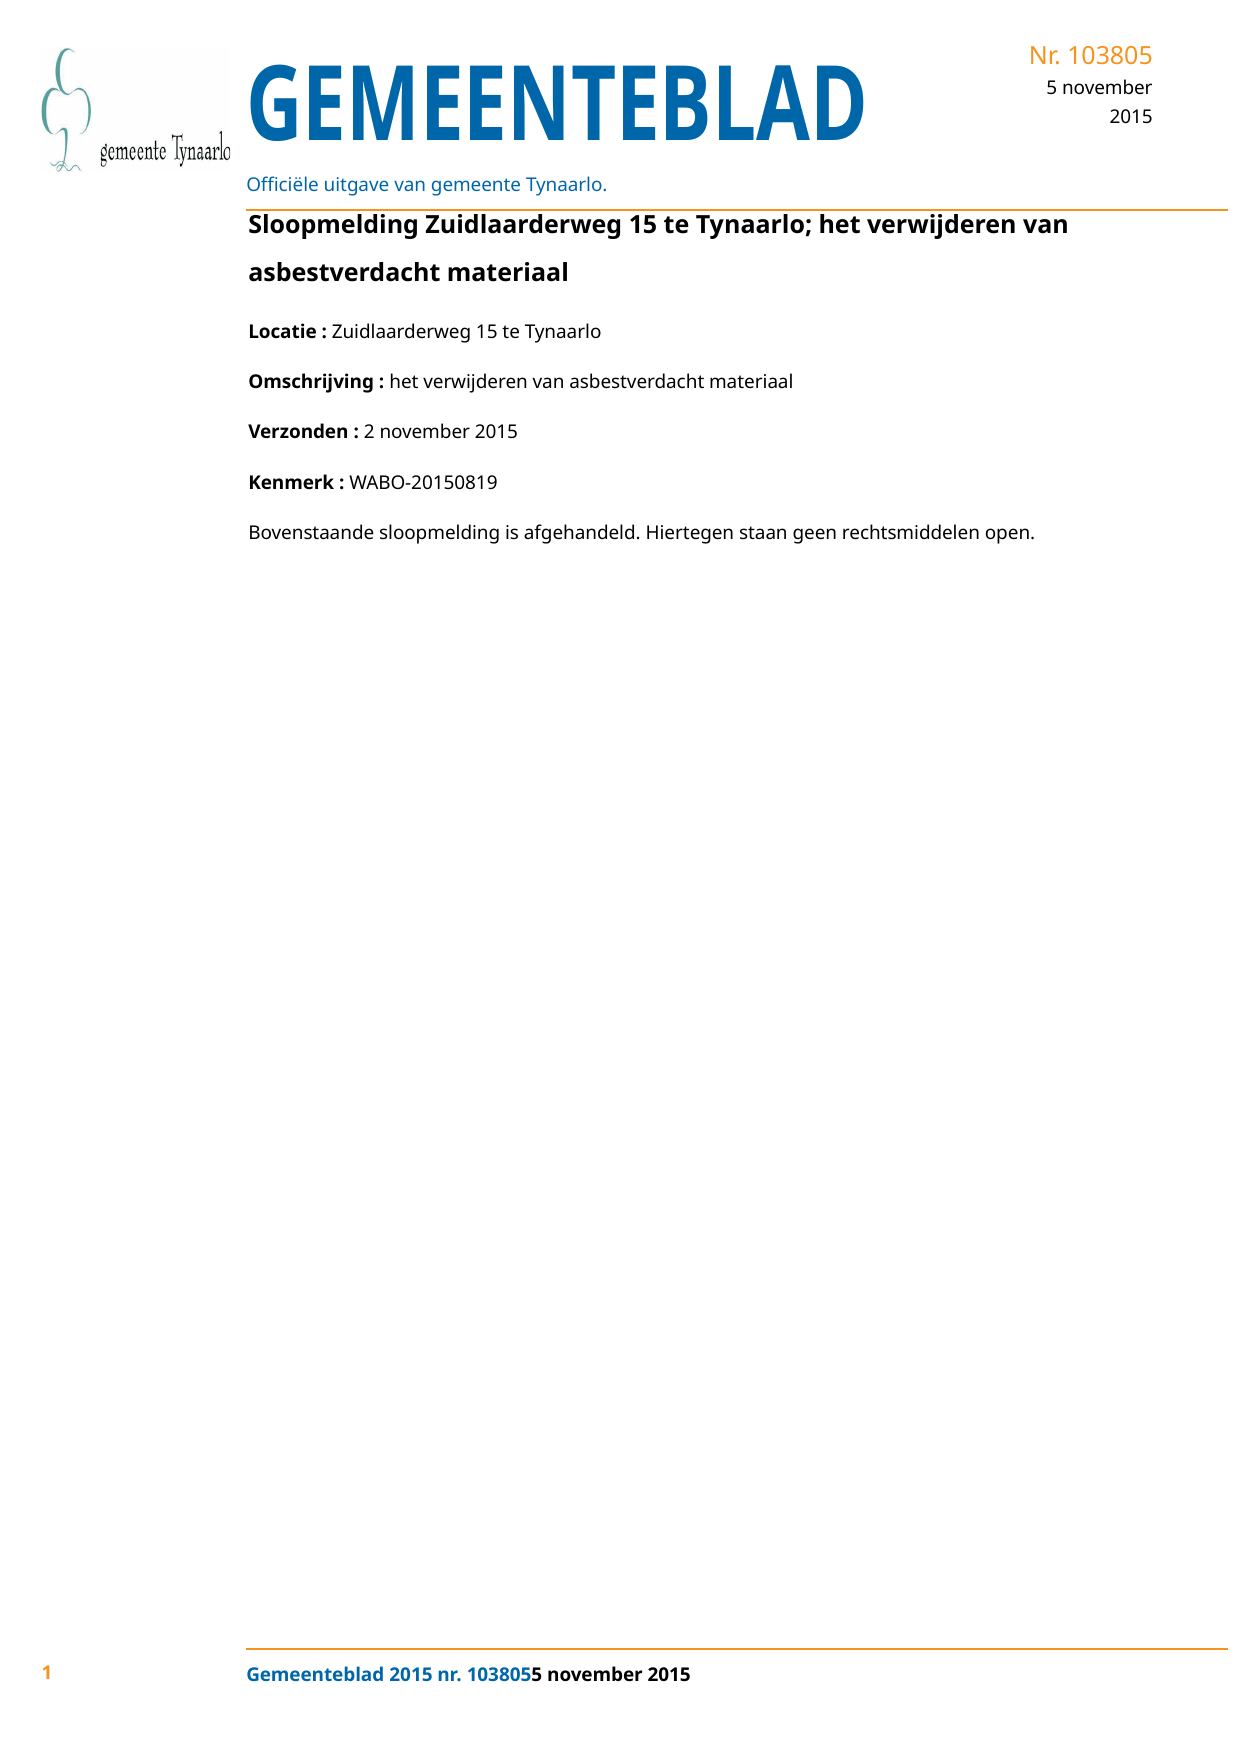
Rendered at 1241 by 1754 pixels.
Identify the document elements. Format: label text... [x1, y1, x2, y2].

picture [41, 47, 231, 172]
text Omschrijving : het verwijderen van asbestverdacht materiaal [248, 368, 1152, 394]
text Locatie : Zuidlaarderweg 15 te Tynaarlo [248, 318, 1152, 344]
text Bovenstaande sloopmelding is afgehandeld. Hiertegen staan geen rechtsmiddelen open. [248, 519, 1152, 545]
text Sloopmelding Zuidlaarderweg 15 te Tynaarlo; het verwijderen van asbestverdacht materiaal [248, 211, 1152, 288]
text Kenmerk : WABO-20150819 [248, 469, 1152, 495]
text Verzonden : 2 november 2015 [248, 419, 1152, 444]
